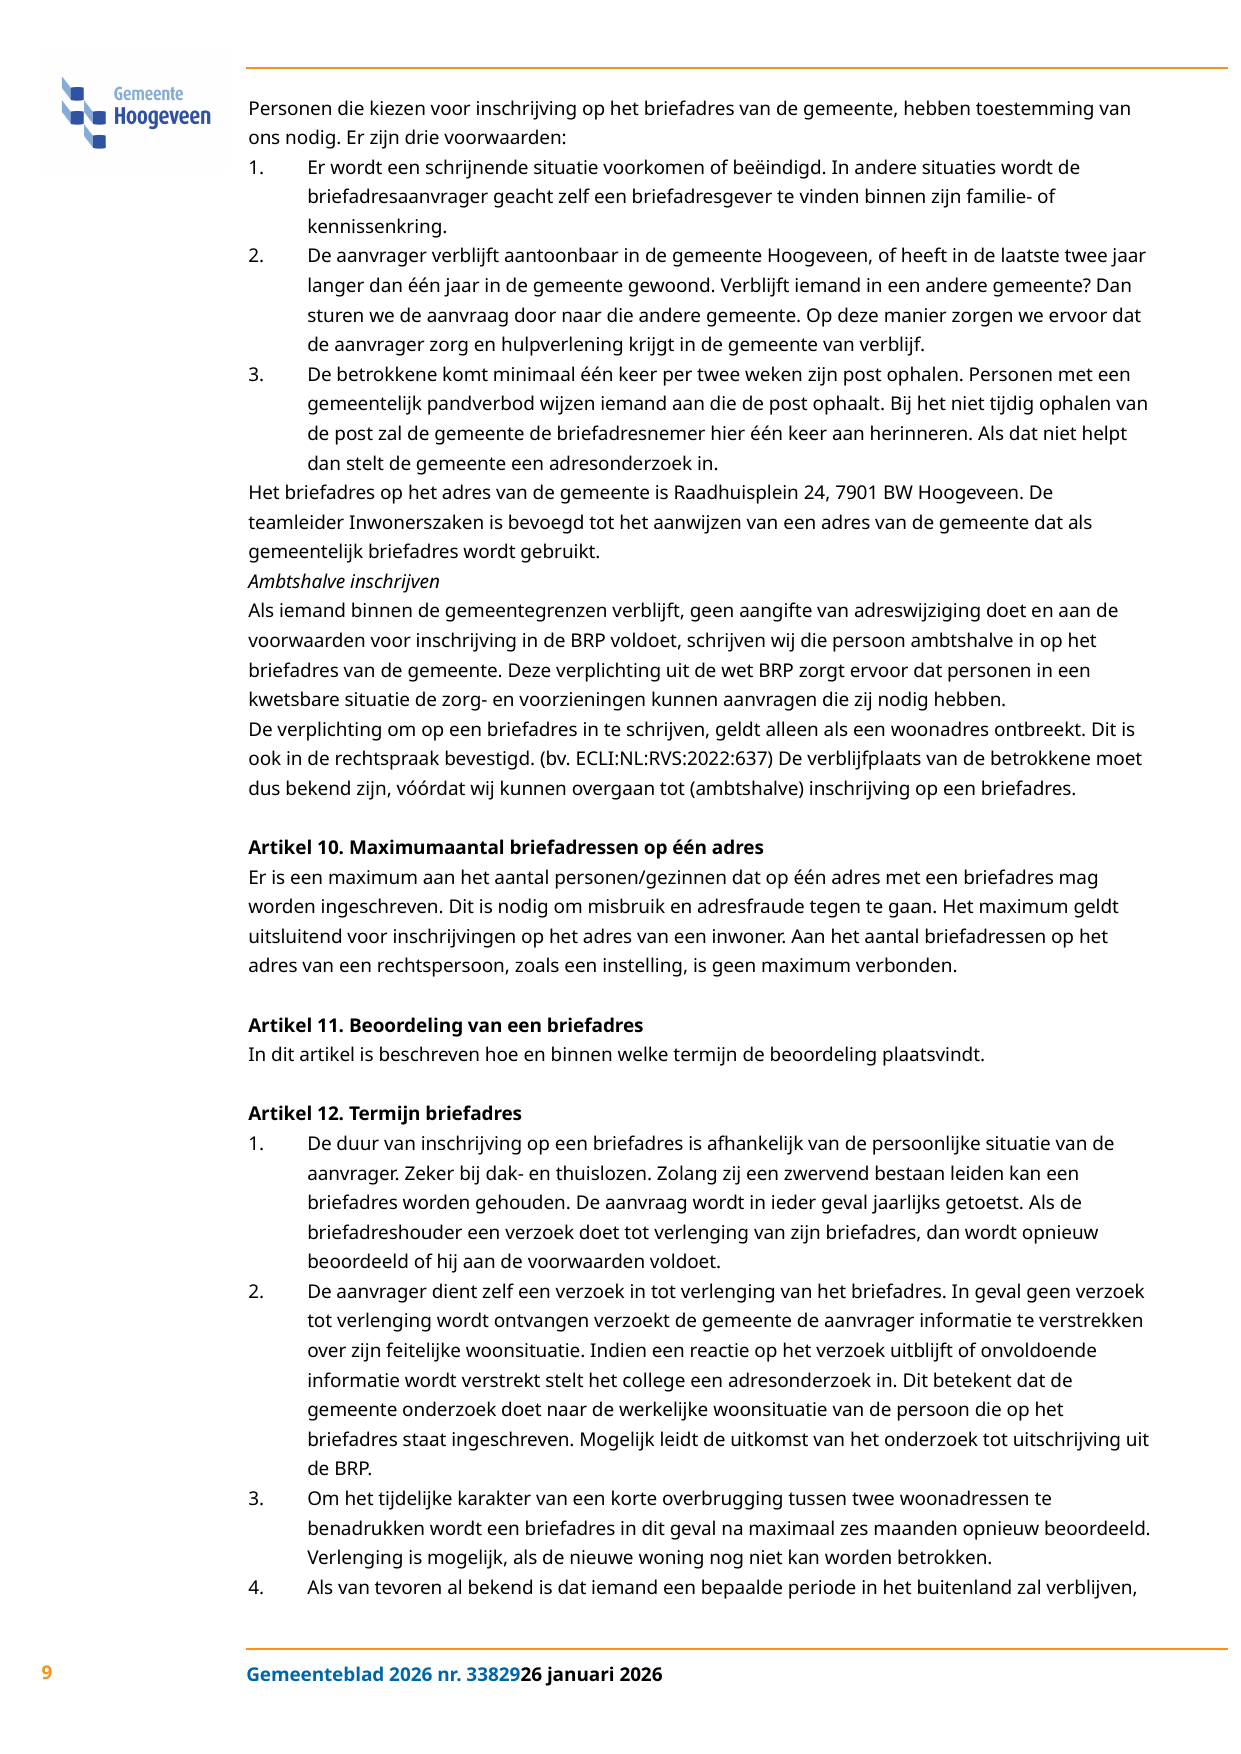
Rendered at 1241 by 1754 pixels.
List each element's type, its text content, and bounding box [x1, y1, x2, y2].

list De betrokkene komt minimaal één keer per twee weken zijn post ophalen. Personen met een gemeentelijk pandverbod wijzen iemand aan die de post ophaalt. Bij het niet tijdig ophalen van de post zal de gemeente de briefadresnemer hier één keer aan herinneren. Als dat niet helpt dan stelt de gemeente een adresonderzoek in. [248, 361, 1152, 476]
text Artikel 10. Maximumaantal briefadressen op één adres [248, 834, 1152, 860]
list Als van tevoren al bekend is dat iemand een bepaalde periode in het buitenland zal verblijven, [248, 1574, 1152, 1600]
text Er is een maximum aan het aantal personen/gezinnen dat op één adres met een briefadres mag worden ingeschreven. Dit is nodig om misbruik en adresfraude tegen te gaan. Het maximum geldt uitsluitend voor inschrijvingen op het adres van een inwoner. Aan het aantal briefadressen op het adres van een rechtspersoon, zoals een instelling, is geen maximum verbonden. [248, 864, 1152, 978]
list Om het tijdelijke karakter van een korte overbrugging tussen twee woonadressen te benadrukken wordt een briefadres in dit geval na maximaal zes maanden opnieuw beoordeeld. Verlenging is mogelijk, als de nieuwe woning nog niet kan worden betrokken. [248, 1485, 1152, 1570]
text Ambtshalve inschrijven [248, 568, 1152, 594]
list De duur van inschrijving op een briefadres is afhankelijk van de persoonlijke situatie van de aanvrager. Zeker bij dak- en thuislozen. Zolang zij een zwervend bestaan leiden kan een briefadres worden gehouden. De aanvraag wordt in ieder geval jaarlijks getoetst. Als de briefadreshouder een verzoek doet tot verlenging van zijn briefadres, dan wordt opnieuw beoordeeld of hij aan de voorwaarden voldoet. [248, 1130, 1152, 1274]
list De aanvrager verblijft aantoonbaar in de gemeente Hoogeveen, of heeft in de laatste twee jaar langer dan één jaar in de gemeente gewoond. Verblijft iemand in een andere gemeente? Dan sturen we de aanvraag door naar die andere gemeente. Op deze manier zorgen we ervoor dat de aanvrager zorg en hulpverlening krijgt in de gemeente van verblijf. [248, 243, 1152, 357]
picture [41, 47, 231, 172]
text Het briefadres op het adres van de gemeente is Raadhuisplein 24, 7901 BW Hoogeveen. De teamleider Inwonerszaken is bevoegd tot het aanwijzen van een adres van de gemeente dat als gemeentelijk briefadres wordt gebruikt. [248, 479, 1152, 564]
text De verplichting om op een briefadres in te schrijven, geldt alleen als een woonadres ontbreekt. Dit is ook in de rechtspraak bevestigd. (bv. ECLI:NL:RVS:2022:637) De verblijfplaats van de betrokkene moet dus bekend zijn, vóórdat wij kunnen overgaan tot (ambtshalve) inschrijving op een briefadres. [248, 716, 1152, 801]
list Er wordt een schrijnende situatie voorkomen of beëindigd. In andere situaties wordt de briefadresaanvrager geacht zelf een briefadresgever te vinden binnen zijn familie- of kennissenkring. [248, 154, 1152, 239]
text Personen die kiezen voor inschrijving op het briefadres van de gemeente, hebben toestemming van ons nodig. Er zijn drie voorwaarden: [248, 95, 1152, 150]
text In dit artikel is beschreven hoe en binnen welke termijn de beoordeling plaatsvindt. [248, 1041, 1152, 1067]
text Artikel 11. Beoordeling van een briefadres [248, 1012, 1152, 1038]
text Artikel 12. Termijn briefadres [248, 1101, 1152, 1126]
list De aanvrager dient zelf een verzoek in tot verlenging van het briefadres. In geval geen verzoek tot verlenging wordt ontvangen verzoekt de gemeente de aanvrager informatie te verstrekken over zijn feitelijke woonsituatie. Indien een reactie op het verzoek uitblijft of onvoldoende informatie wordt verstrekt stelt het college een adresonderzoek in. Dit betekent dat de gemeente onderzoek doet naar de werkelijke woonsituatie van de persoon die op het briefadres staat ingeschreven. Mogelijk leidt de uitkomst van het onderzoek tot uitschrijving uit de BRP. [248, 1278, 1152, 1481]
text Als iemand binnen de gemeentegrenzen verblijft, geen aangifte van adreswijziging doet en aan de voorwaarden voor inschrijving in de BRP voldoet, schrijven wij die persoon ambtshalve in op het briefadres van de gemeente. Deze verplichting uit de wet BRP zorgt ervoor dat personen in een kwetsbare situatie de zorg- en voorzieningen kunnen aanvragen die zij nodig hebben. [248, 598, 1152, 712]
